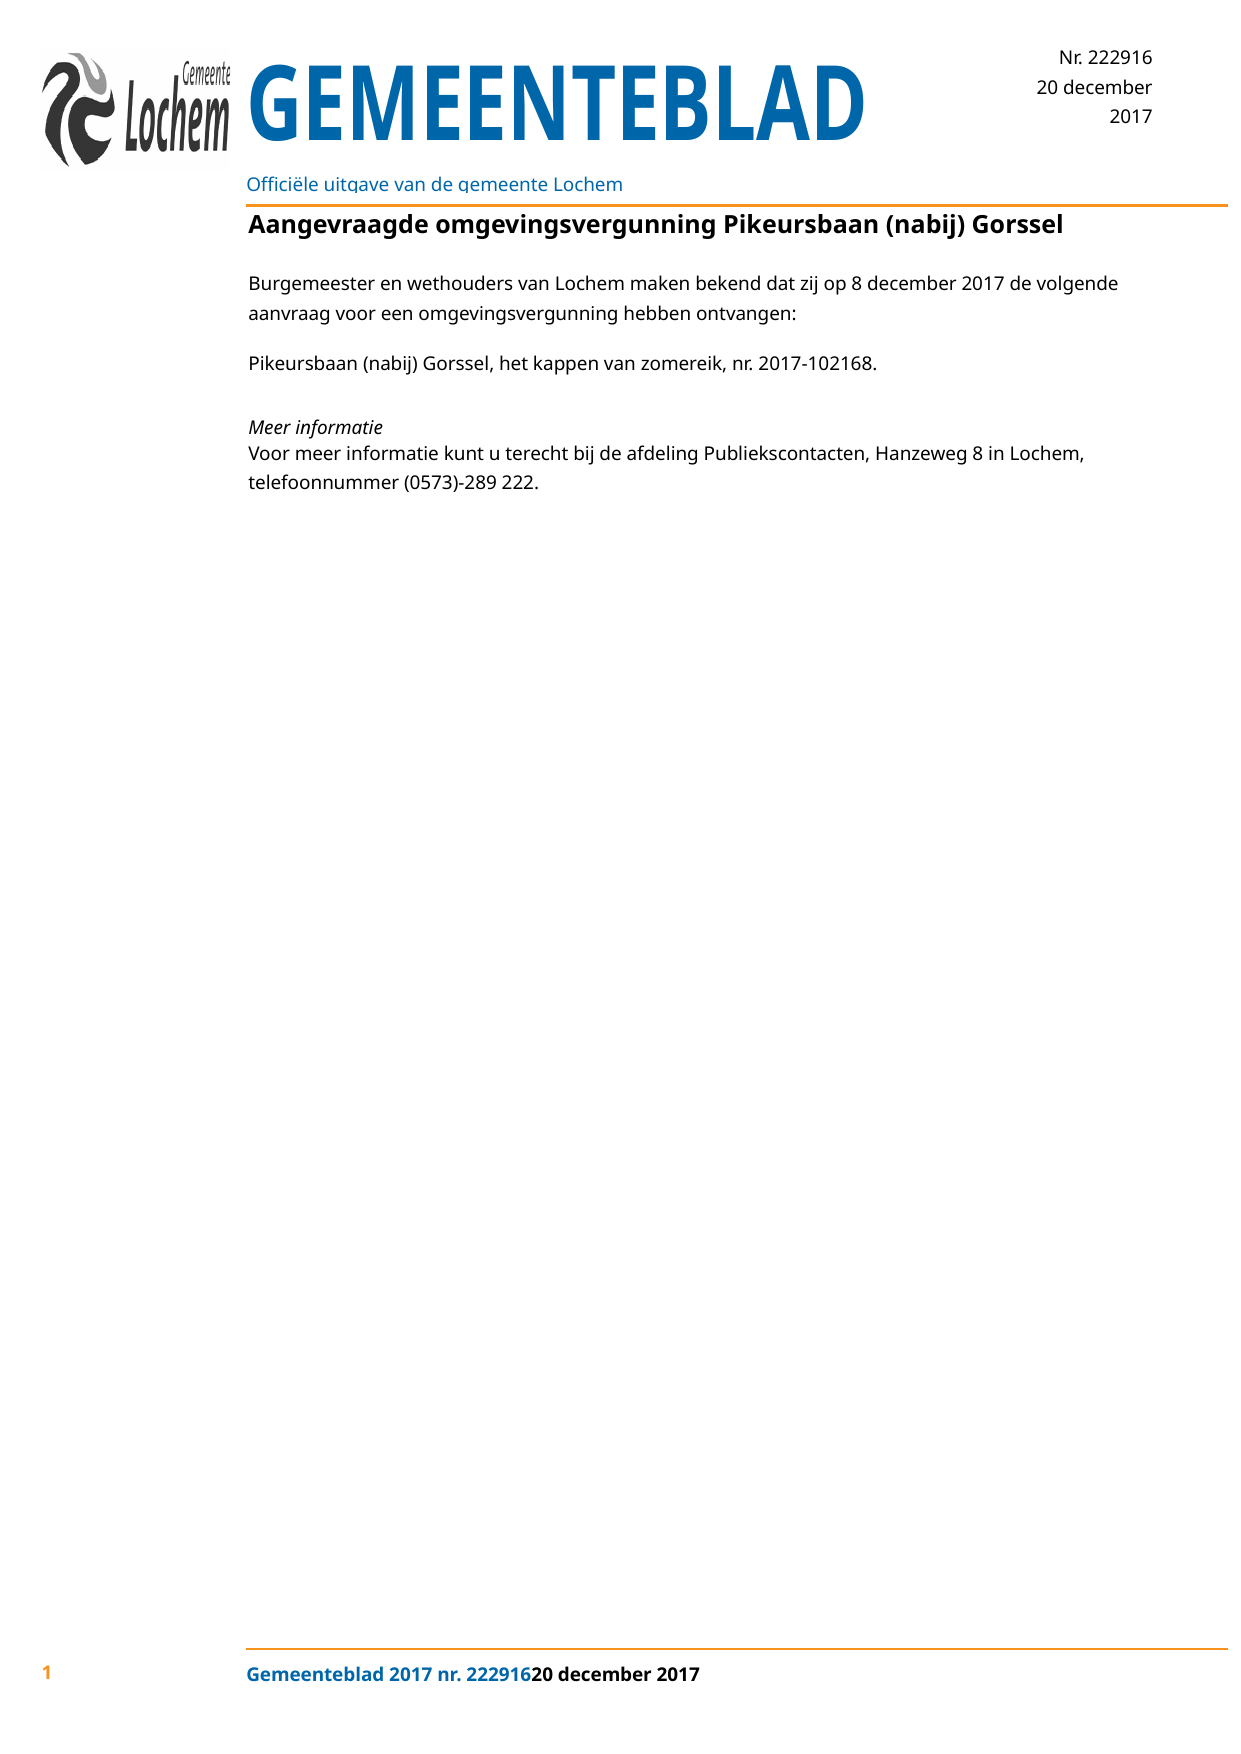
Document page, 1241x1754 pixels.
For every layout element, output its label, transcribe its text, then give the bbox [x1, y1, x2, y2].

text Burgemeester en wethouders van Lochem maken bekend dat zij op 8 december 2017 de volgende aanvraag voor een omgevingsvergunning hebben ontvangen: [248, 270, 1152, 326]
text Aangevraagde omgevingsvergunning Pikeursbaan (nabij) Gorssel [248, 207, 1152, 241]
text Voor meer informatie kunt u terecht bij de afdeling Publiekscontacten, Hanzeweg 8 in Lochem, telefoonnummer (0573)-289 222. [248, 440, 1152, 495]
text Pikeursbaan (nabij) Gorssel, het kappen van zomereik, nr. 2017-102168. [248, 350, 1152, 376]
picture [41, 47, 231, 172]
text Meer informatie [248, 414, 1152, 440]
